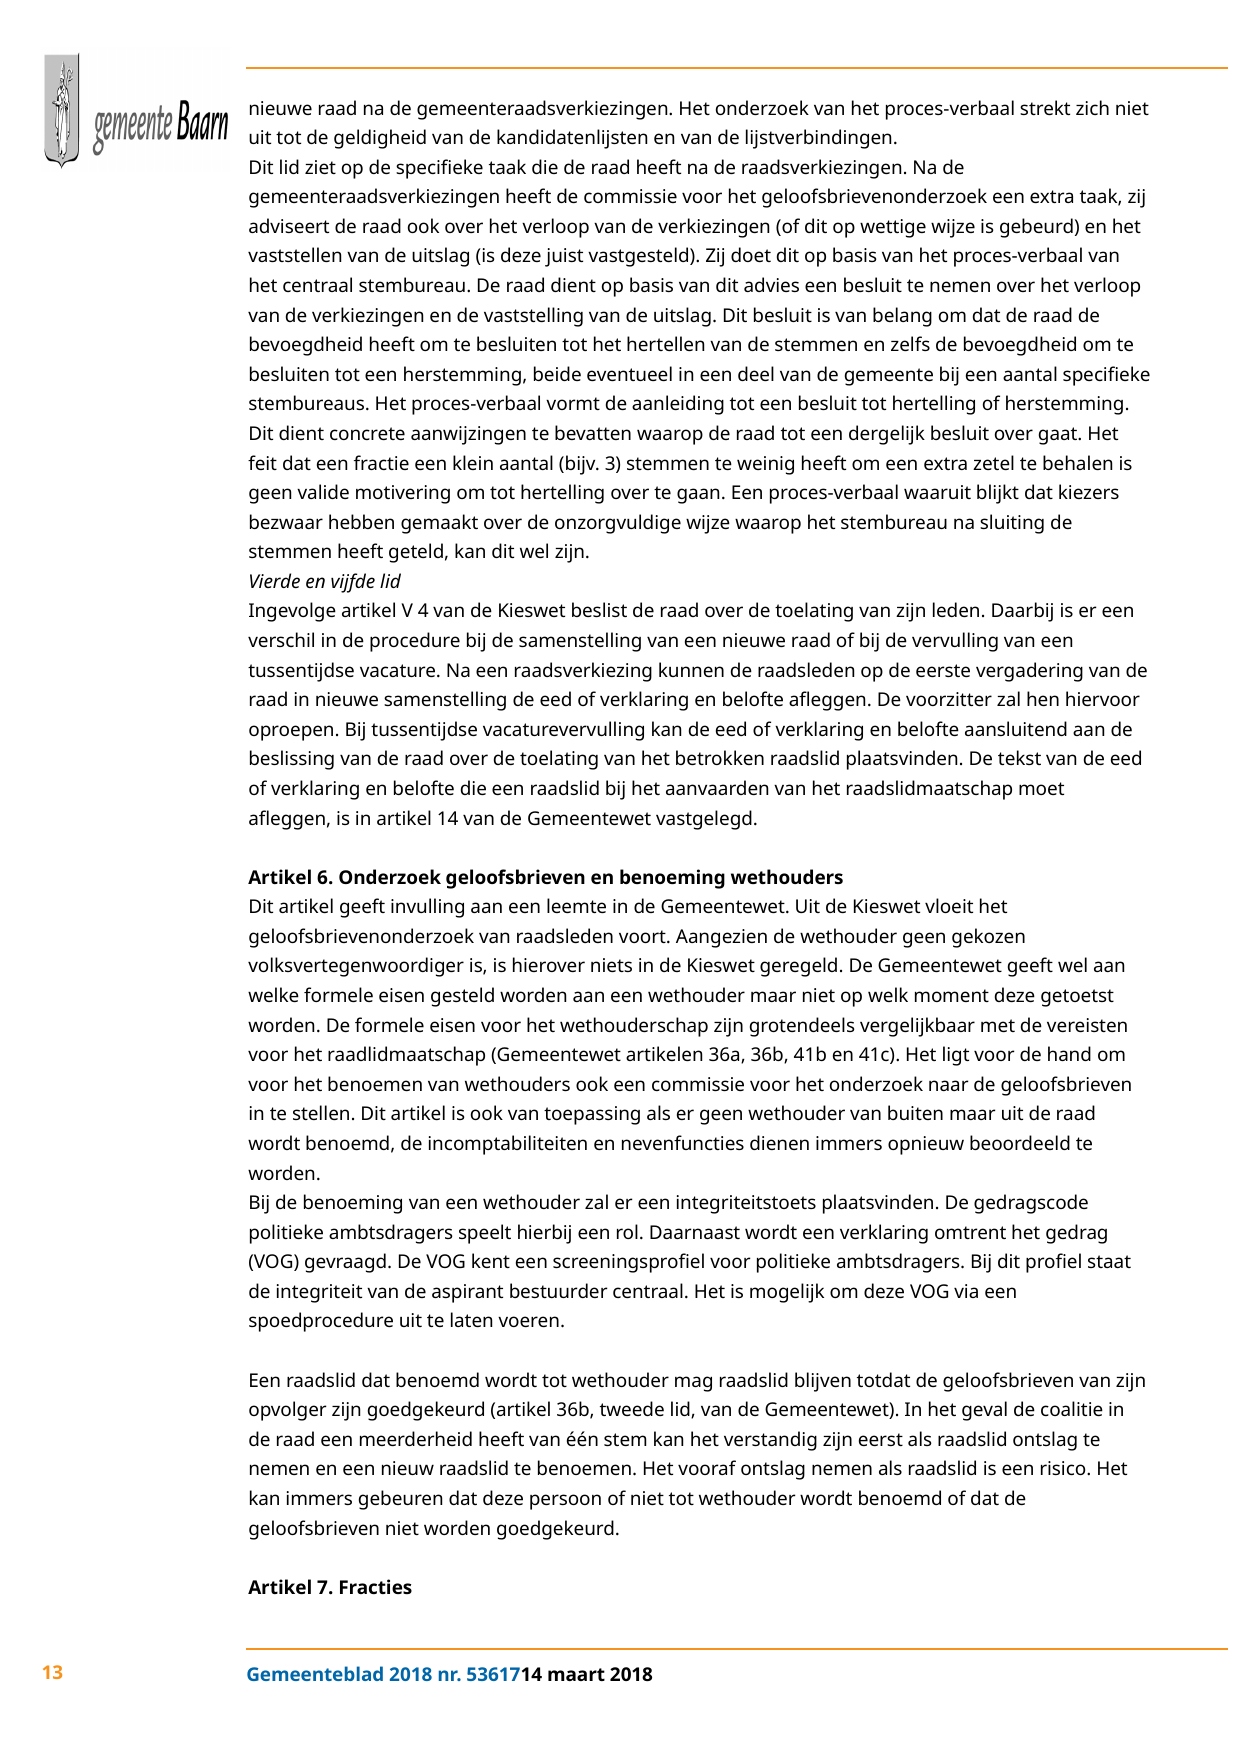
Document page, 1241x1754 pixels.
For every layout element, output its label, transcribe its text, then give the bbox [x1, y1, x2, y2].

text nieuwe raad na de gemeenteraadsverkiezingen. Het onderzoek van het proces-verbaal strekt zich niet uit tot de geldigheid van de kandidatenlijsten en van de lijstverbindingen. [248, 95, 1152, 150]
text Een raadslid dat benoemd wordt tot wethouder mag raadslid blijven totdat de geloofsbrieven van zijn opvolger zijn goedgekeurd (artikel 36b, tweede lid, van de Gemeentewet). In het geval de coalitie in de raad een meerderheid heeft van één stem kan het verstandig zijn eerst als raadslid ontslag te nemen en een nieuw raadslid te benoemen. Het vooraf ontslag nemen als raadslid is een risico. Het kan immers gebeuren dat deze persoon of niet tot wethouder wordt benoemd of dat de geloofsbrieven niet worden goedgekeurd. [248, 1367, 1152, 1541]
text Ingevolge artikel V 4 van de Kieswet beslist de raad over de toelating van zijn leden. Daarbij is er een verschil in de procedure bij de samenstelling van een nieuwe raad of bij de vervulling van een tussentijdse vacature. Na een raadsverkiezing kunnen de raadsleden op de eerste vergadering van de raad in nieuwe samenstelling de eed of verklaring en belofte afleggen. De voorzitter zal hen hiervoor oproepen. Bij tussentijdse vacaturevervulling kan de eed of verklaring en belofte aansluitend aan de beslissing van de raad over de toelating van het betrokken raadslid plaatsvinden. De tekst van de eed of verklaring en belofte die een raadslid bij het aanvaarden van het raadslidmaatschap moet afleggen, is in artikel 14 van de Gemeentewet vastgelegd. [248, 598, 1152, 831]
text Artikel 7. Fracties [248, 1574, 1152, 1600]
text Artikel 6. Onderzoek geloofsbrieven en benoeming wethouders [248, 864, 1152, 890]
text Bij de benoeming van een wethouder zal er een integriteitstoets plaatsvinden. De gedragscode politieke ambtsdragers speelt hierbij een rol. Daarnaast wordt een verklaring omtrent het gedrag (VOG) gevraagd. De VOG kent een screeningsprofiel voor politieke ambtsdragers. Bij dit profiel staat de integriteit van de aspirant bestuurder centraal. Het is mogelijk om deze VOG via een spoedprocedure uit te laten voeren. [248, 1189, 1152, 1333]
text Dit lid ziet op de specifieke taak die de raad heeft na de raadsverkiezingen. Na de gemeenteraadsverkiezingen heeft de commissie voor het geloofsbrievenonderzoek een extra taak, zij adviseert de raad ook over het verloop van de verkiezingen (of dit op wettige wijze is gebeurd) en het vaststellen van de uitslag (is deze juist vastgesteld). Zij doet dit op basis van het proces-verbaal van het centraal stembureau. De raad dient op basis van dit advies een besluit te nemen over het verloop van de verkiezingen en de vaststelling van de uitslag. Dit besluit is van belang om dat de raad de bevoegdheid heeft om te besluiten tot het hertellen van de stemmen en zelfs de bevoegdheid om te besluiten tot een herstemming, beide eventueel in een deel van de gemeente bij een aantal specifieke stembureaus. Het proces-verbaal vormt de aanleiding tot een besluit tot hertelling of herstemming. Dit dient concrete aanwijzingen te bevatten waarop de raad tot een dergelijk besluit over gaat. Het feit dat een fractie een klein aantal (bijv. 3) stemmen te weinig heeft om een extra zetel te behalen is geen valide motivering om tot hertelling over te gaan. Een proces-verbaal waaruit blijkt dat kiezers bezwaar hebben gemaakt over de onzorgvuldige wijze waarop het stembureau na sluiting de stemmen heeft geteld, kan dit wel zijn. [248, 154, 1152, 564]
text Vierde en vijfde lid [248, 568, 1152, 594]
picture [41, 47, 231, 172]
text Dit artikel geeft invulling aan een leemte in de Gemeentewet. Uit de Kieswet vloeit het geloofsbrievenonderzoek van raadsleden voort. Aangezien de wethouder geen gekozen volksvertegenwoordiger is, is hierover niets in de Kieswet geregeld. De Gemeentewet geeft wel aan welke formele eisen gesteld worden aan een wethouder maar niet op welk moment deze getoetst worden. De formele eisen voor het wethouderschap zijn grotendeels vergelijkbaar met de vereisten voor het raadlidmaatschap (Gemeentewet artikelen 36a, 36b, 41b en 41c). Het ligt voor de hand om voor het benoemen van wethouders ook een commissie voor het onderzoek naar de geloofsbrieven in te stellen. Dit artikel is ook van toepassing als er geen wethouder van buiten maar uit de raad wordt benoemd, de incomptabiliteiten en nevenfuncties dienen immers opnieuw beoordeeld te worden. [248, 893, 1152, 1186]
